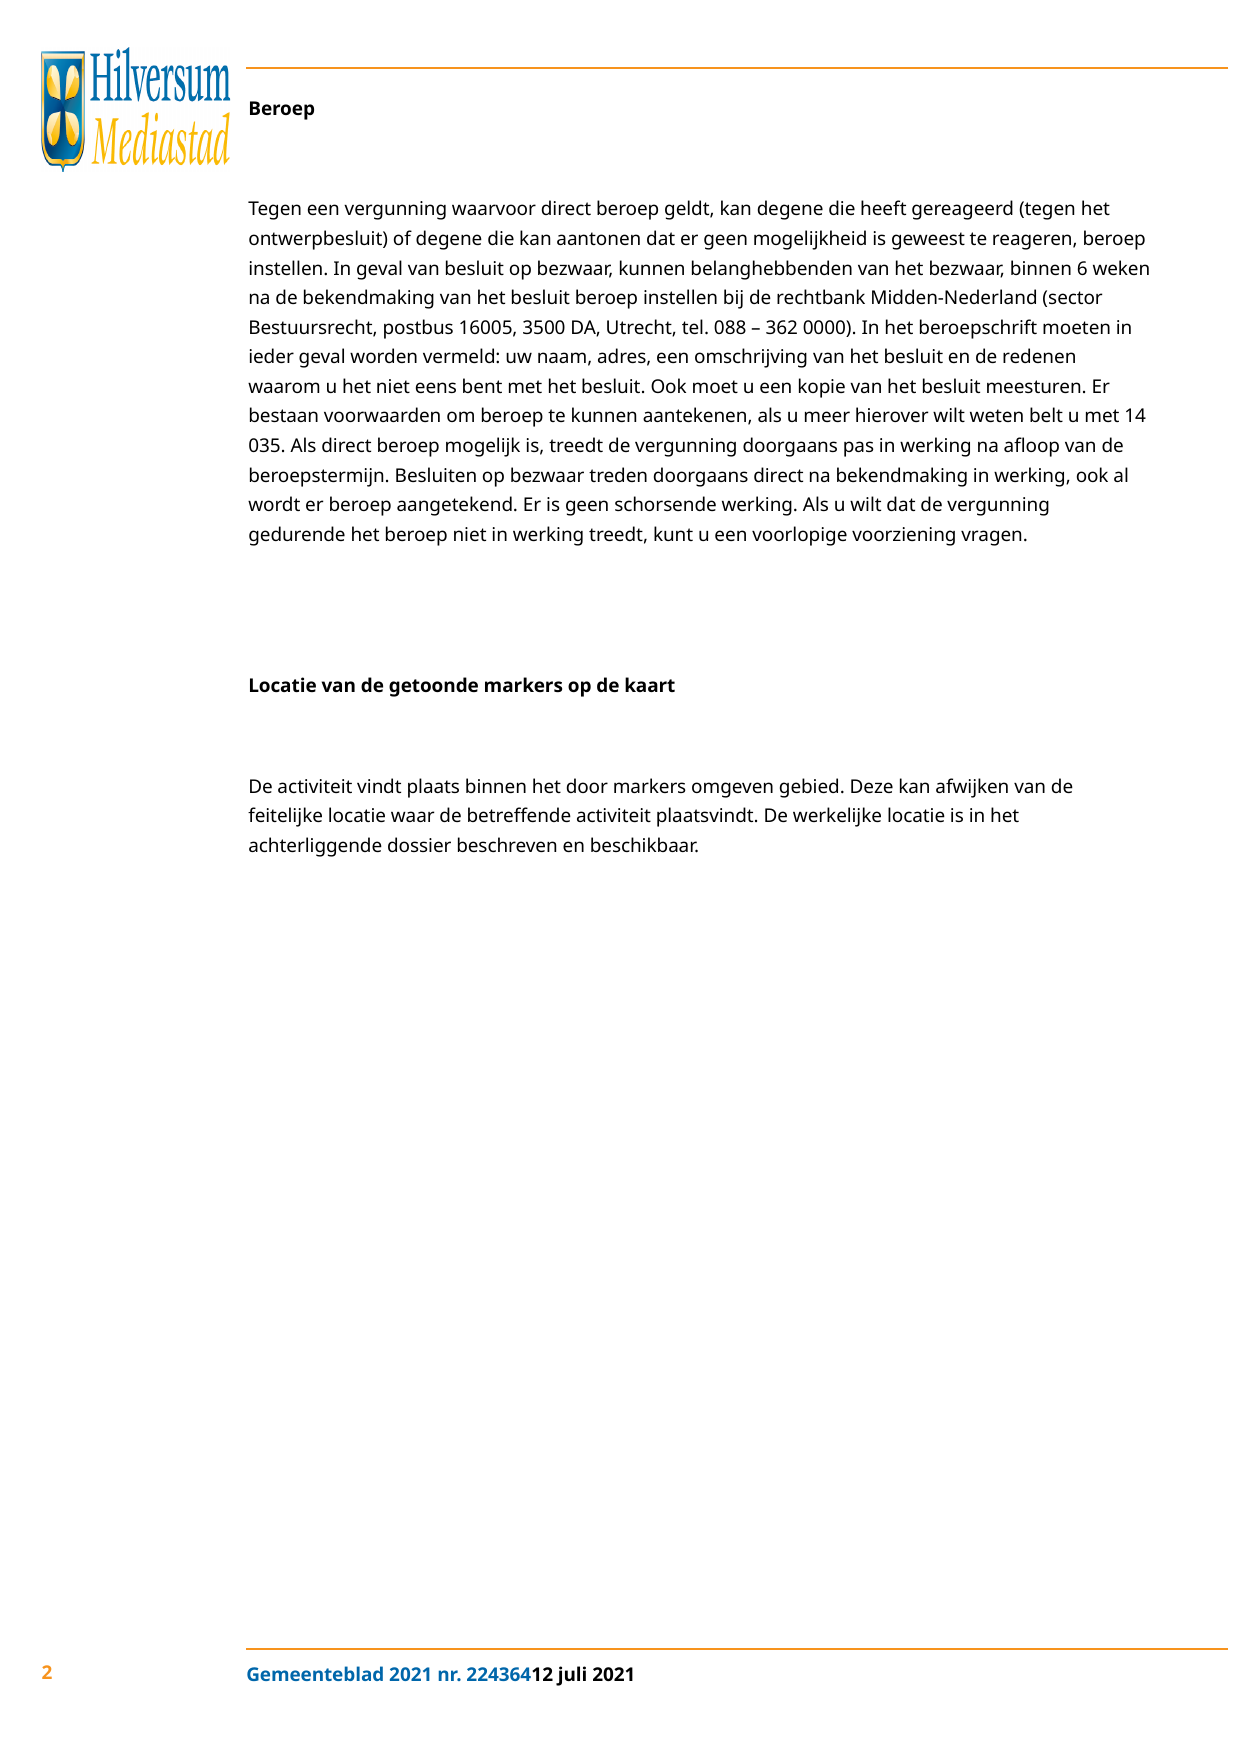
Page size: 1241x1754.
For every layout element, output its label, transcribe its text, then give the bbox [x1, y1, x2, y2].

text Tegen een vergunning waarvoor direct beroep geldt, kan degene die heeft gereageerd (tegen het ontwerpbesluit) of degene die kan aantonen dat er geen mogelijkheid is geweest te reageren, beroep instellen. In geval van besluit op bezwaar, kunnen belanghebbenden van het bezwaar, binnen 6 weken na de bekendmaking van het besluit beroep instellen bij de rechtbank Midden-Nederland (sector Bestuursrecht, postbus 16005, 3500 DA, Utrecht, tel. 088 – 362 0000). In het beroepschrift moeten in ieder geval worden vermeld: uw naam, adres, een omschrijving van het besluit en de redenen waarom u het niet eens bent met het besluit. Ook moet u een kopie van het besluit meesturen. Er bestaan voorwaarden om beroep te kunnen aantekenen, als u meer hierover wilt weten belt u met 14 035. Als direct beroep mogelijk is, treedt de vergunning doorgaans pas in werking na afloop van de beroepstermijn. Besluiten op bezwaar treden doorgaans direct na bekendmaking in werking, ook al wordt er beroep aangetekend. Er is geen schorsende werking. Als u wilt dat de vergunning gedurende het beroep niet in werking treedt, kunt u een voorlopige voorziening vragen. [248, 196, 1152, 547]
text Locatie van de getoonde markers op de kaart [248, 672, 1152, 698]
text Beroep [248, 95, 1152, 121]
text De activiteit vindt plaats binnen het door markers omgeven gebied. Deze kan afwijken van de feitelijke locatie waar de betreffende activiteit plaatsvindt. De werkelijke locatie is in het achterliggende dossier beschreven en beschikbaar. [248, 773, 1152, 858]
picture [41, 47, 231, 172]
